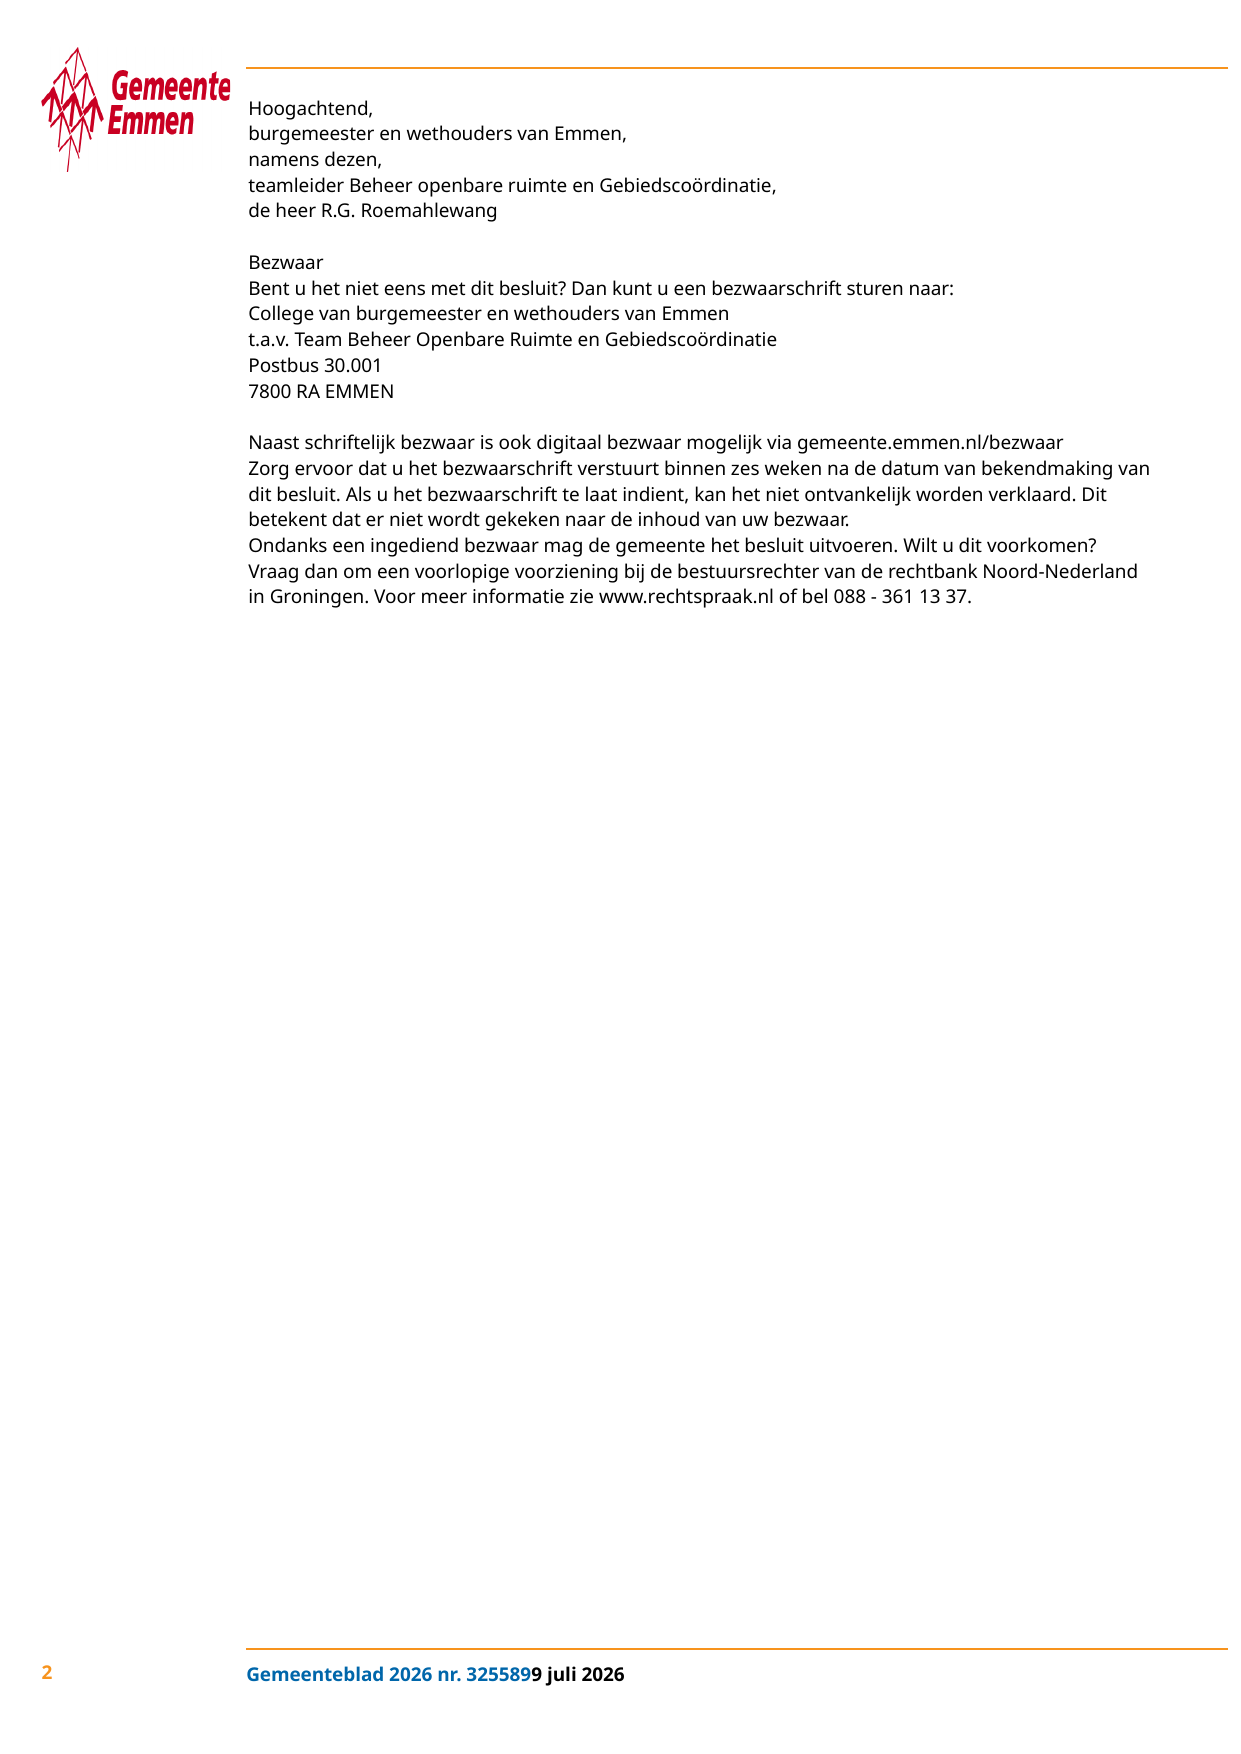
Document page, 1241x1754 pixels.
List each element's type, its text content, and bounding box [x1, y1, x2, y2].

text Zorg ervoor dat u het bezwaarschrift verstuurt binnen zes weken na de datum van bekendmaking van dit besluit. Als u het bezwaarschrift te laat indient, kan het niet ontvankelijk worden verklaard. Dit betekent dat er niet wordt gekeken naar de inhoud van uw bezwaar. [248, 455, 1152, 532]
text de heer R.G. Roemahlewang [248, 198, 1152, 223]
text Hoogachtend, [248, 95, 1152, 121]
text 7800 RA EMMEN [248, 378, 1152, 403]
text teamleider Beheer openbare ruimte en Gebiedscoördinatie, [248, 172, 1152, 198]
text Postbus 30.001 [248, 352, 1152, 378]
text t.a.v. Team Beheer Openbare Ruimte en Gebiedscoördinatie [248, 326, 1152, 352]
text Naast schriftelijk bezwaar is ook digitaal bezwaar mogelijk via gemeente.emmen.nl/bezwaar [248, 429, 1152, 455]
text namens dezen, [248, 146, 1152, 172]
text Bezwaar [248, 249, 1152, 275]
text Ondanks een ingediend bezwaar mag de gemeente het besluit uitvoeren. Wilt u dit voorkomen? Vraag dan om een voorlopige voorziening bij de bestuursrechter van de rechtbank Noord-Nederland in Groningen. Voor meer informatie zie www.rechtspraak.nl of bel 088 - 361 13 37. [248, 532, 1152, 609]
text Bent u het niet eens met dit besluit? Dan kunt u een bezwaarschrift sturen naar: [248, 275, 1152, 301]
picture [41, 47, 231, 172]
text College van burgemeester en wethouders van Emmen [248, 301, 1152, 326]
text burgemeester en wethouders van Emmen, [248, 121, 1152, 146]
